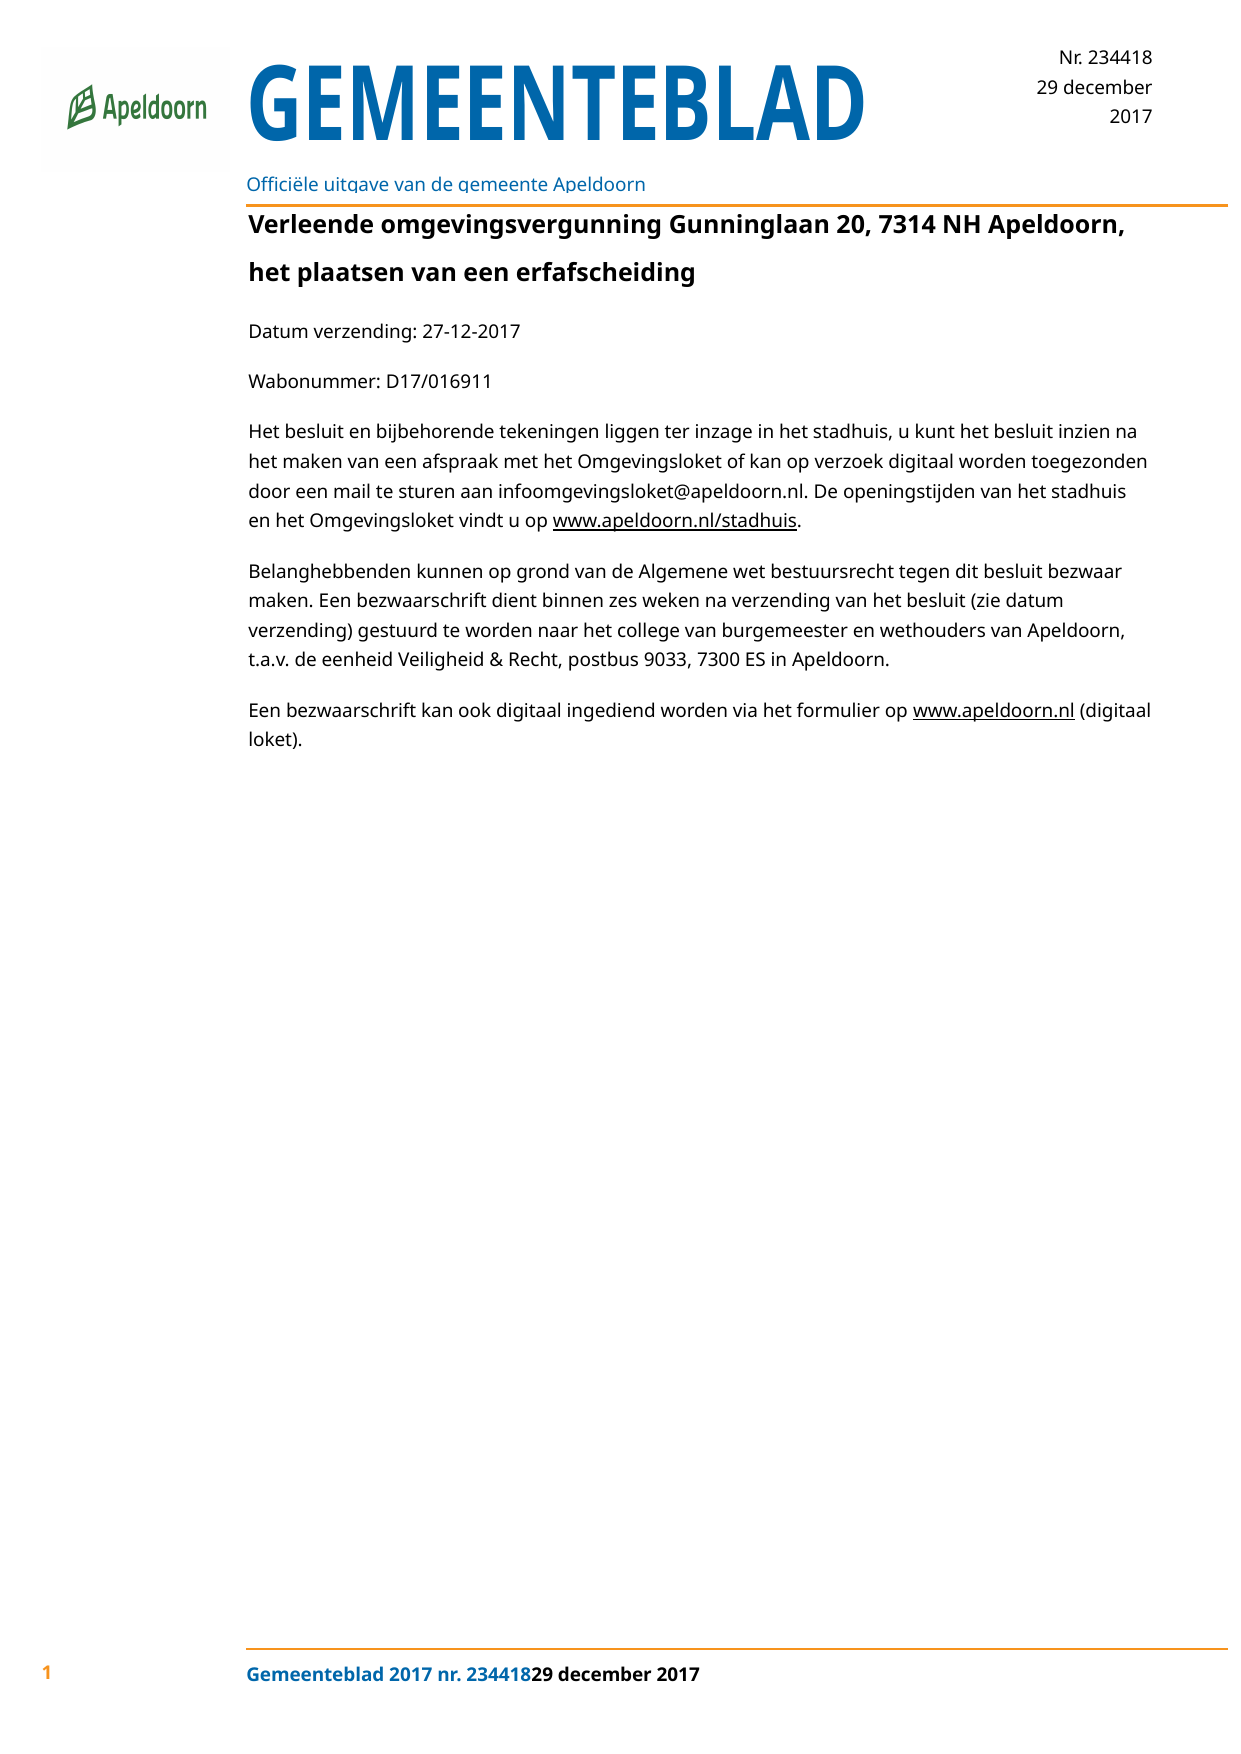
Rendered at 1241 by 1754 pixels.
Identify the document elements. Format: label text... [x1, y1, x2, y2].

text Wabonummer: D17/016911 [248, 368, 1152, 394]
picture [41, 47, 231, 172]
text Een bezwaarschrift kan ook digitaal ingediend worden via het formulier op www.apeldoorn.nl (digitaal loket). [248, 697, 1152, 752]
text Datum verzending: 27-12-2017 [248, 318, 1152, 344]
text Belanghebbenden kunnen op grond van de Algemene wet bestuursrecht tegen dit besluit bezwaar maken. Een bezwaarschrift dient binnen zes weken na verzending van het besluit (zie datum verzending) gestuurd te worden naar het college van burgemeester en wethouders van Apeldoorn, t.a.v. de eenheid Veiligheid & Recht, postbus 9033, 7300 ES in Apeldoorn. [248, 558, 1152, 672]
text Verleende omgevingsvergunning Gunninglaan 20, 7314 NH Apeldoorn, het plaatsen van een erfafscheiding [248, 207, 1152, 288]
text Het besluit en bijbehorende tekeningen liggen ter inzage in het stadhuis, u kunt het besluit inzien na het maken van een afspraak met het Omgevingsloket of kan op verzoek digitaal worden toegezonden door een mail te sturen aan infoomgevingsloket@apeldoorn.nl. De openingstijden van het stadhuis en het Omgevingsloket vindt u op www.apeldoorn.nl/stadhuis. [248, 419, 1152, 533]
